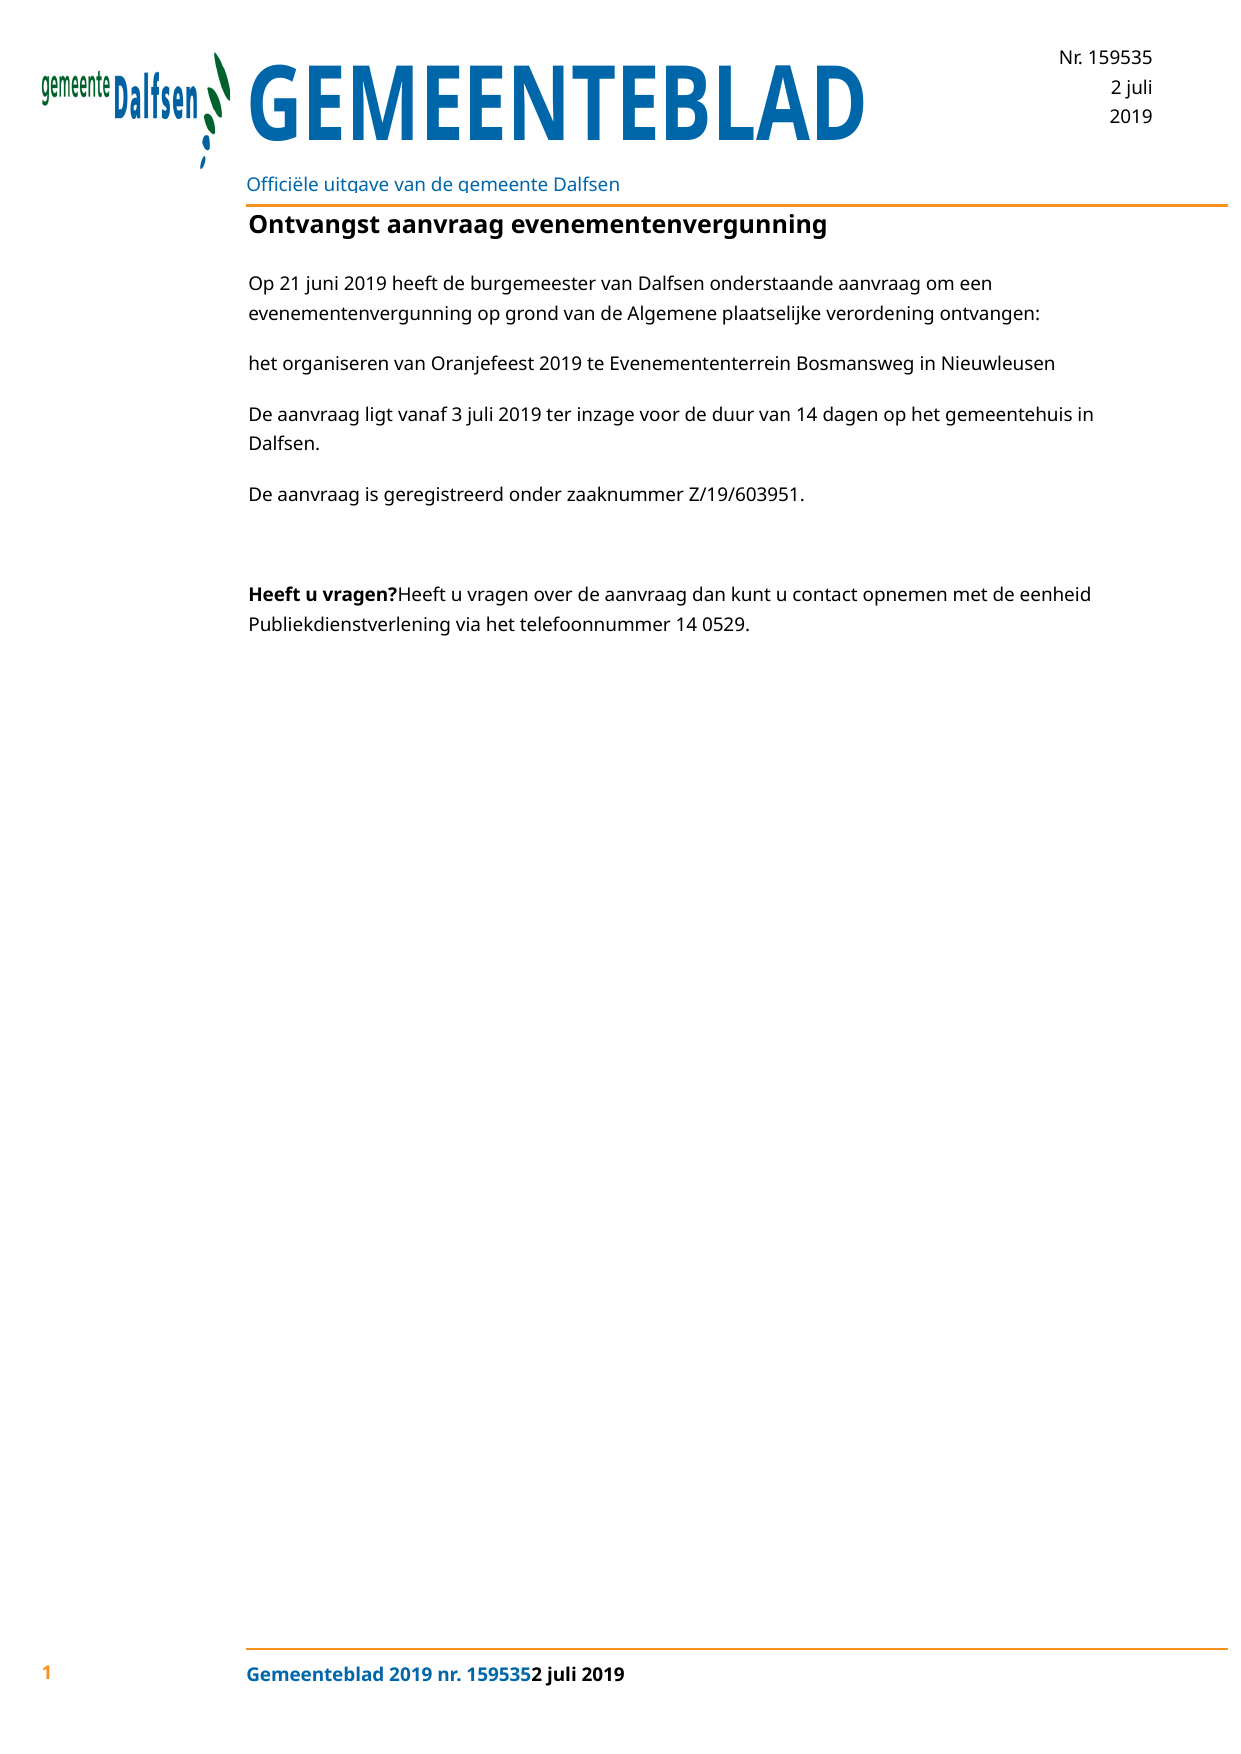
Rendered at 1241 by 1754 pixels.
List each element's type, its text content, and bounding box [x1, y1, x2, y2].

text De aanvraag is geregistreerd onder zaaknummer Z/19/603951. [248, 481, 1152, 506]
text het organiseren van Oranjefeest 2019 te Evenemententerrein Bosmansweg in Nieuwleusen [248, 350, 1152, 376]
text Heeft u vragen?Heeft u vragen over de aanvraag dan kunt u contact opnemen met de eenheid Publiekdienstverlening via het telefoonnummer 14 0529. [248, 582, 1152, 637]
text Ontvangst aanvraag evenementenvergunning [248, 207, 1152, 241]
text De aanvraag ligt vanaf 3 juli 2019 ter inzage voor de duur van 14 dagen op het gemeentehuis in Dalfsen. [248, 401, 1152, 456]
text Op 21 juni 2019 heeft de burgemeester van Dalfsen onderstaande aanvraag om een evenementenvergunning op grond van de Algemene plaatselijke verordening ontvangen: [248, 270, 1152, 326]
picture [41, 47, 231, 172]
